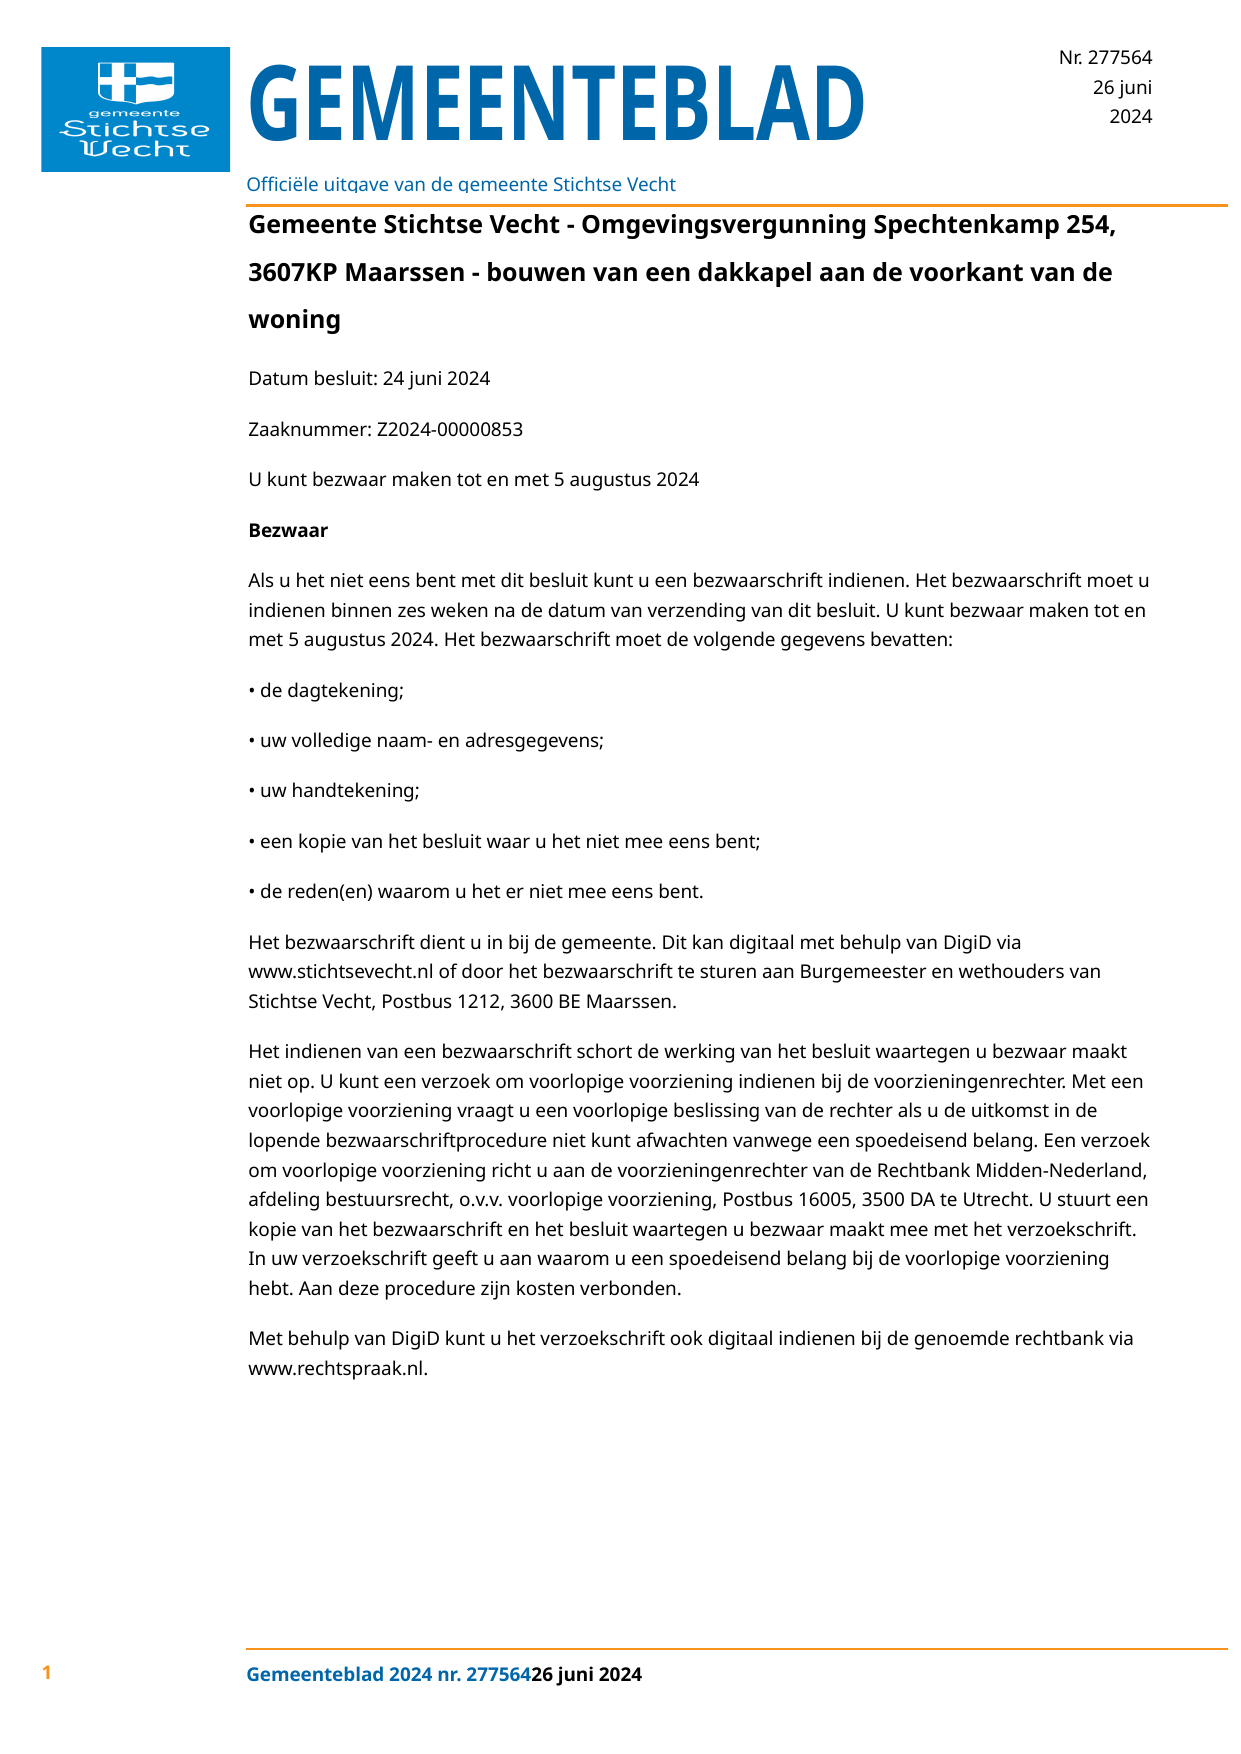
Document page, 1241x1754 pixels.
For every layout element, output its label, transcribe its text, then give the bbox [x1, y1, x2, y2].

text • uw volledige naam- en adresgegevens; [248, 727, 1152, 753]
text • de reden(en) waarom u het er niet mee eens bent. [248, 878, 1152, 904]
picture [137, 63, 174, 103]
text Datum besluit: 24 juni 2024 [248, 366, 1152, 391]
text Het bezwaarschrift dient u in bij de gemeente. Dit kan digitaal met behulp van DigiD via www.stichtsevecht.nl of door het bezwaarschrift te sturen aan Burgemeester en wethouders van Stichtse Vecht, Postbus 1212, 3600 BE Maarssen. [248, 929, 1152, 1014]
text Bezwaar [248, 517, 1152, 542]
text • de dagtekening; [248, 677, 1152, 702]
text Het indienen van een bezwaarschrift schort de werking van het besluit waartegen u bezwaar maakt niet op. U kunt een verzoek om voorlopige voorziening indienen bij de voorzieningenrechter. Met een voorlopige voorziening vraagt u een voorlopige beslissing van de rechter als u de uitkomst in de lopende bezwaarschriftprocedure niet kunt afwachten vanwege een spoedeisend belang. Een verzoek om voorlopige voorziening richt u aan de voorzieningenrechter van de Rechtbank Midden-Nederland, afdeling bestuursrecht, o.v.v. voorlopige voorziening, Postbus 16005, 3500 DA te Utrecht. U stuurt een kopie van het bezwaarschrift en het besluit waartegen u bezwaar maakt mee met het verzoekschrift. In uw verzoekschrift geeft u aan waarom u een spoedeisend belang bij de voorlopige voorziening hebt. Aan deze procedure zijn kosten verbonden. [248, 1038, 1152, 1301]
text Zaaknummer: Z2024-00000853 [248, 416, 1152, 442]
text Gemeente Stichtse Vecht - Omgevingsvergunning Spechtenkamp 254, 3607KP Maarssen - bouwen van een dakkapel aan de voorkant van de woning [248, 207, 1152, 336]
text • een kopie van het besluit waar u het niet mee eens bent; [248, 828, 1152, 854]
picture [99, 63, 135, 101]
text Als u het niet eens bent met dit besluit kunt u een bezwaarschrift indienen. Het bezwaarschrift moet u indienen binnen zes weken na de datum van verzending van dit besluit. U kunt bezwaar maken tot en met 5 augustus 2024. Het bezwaarschrift moet de volgende gegevens bevatten: [248, 567, 1152, 652]
text U kunt bezwaar maken tot en met 5 augustus 2024 [248, 466, 1152, 492]
text Met behulp van DigiD kunt u het verzoekschrift ook digitaal indienen bij de genoemde rechtbank via www.rechtspraak.nl. [248, 1326, 1152, 1381]
text • uw handtekening; [248, 778, 1152, 803]
